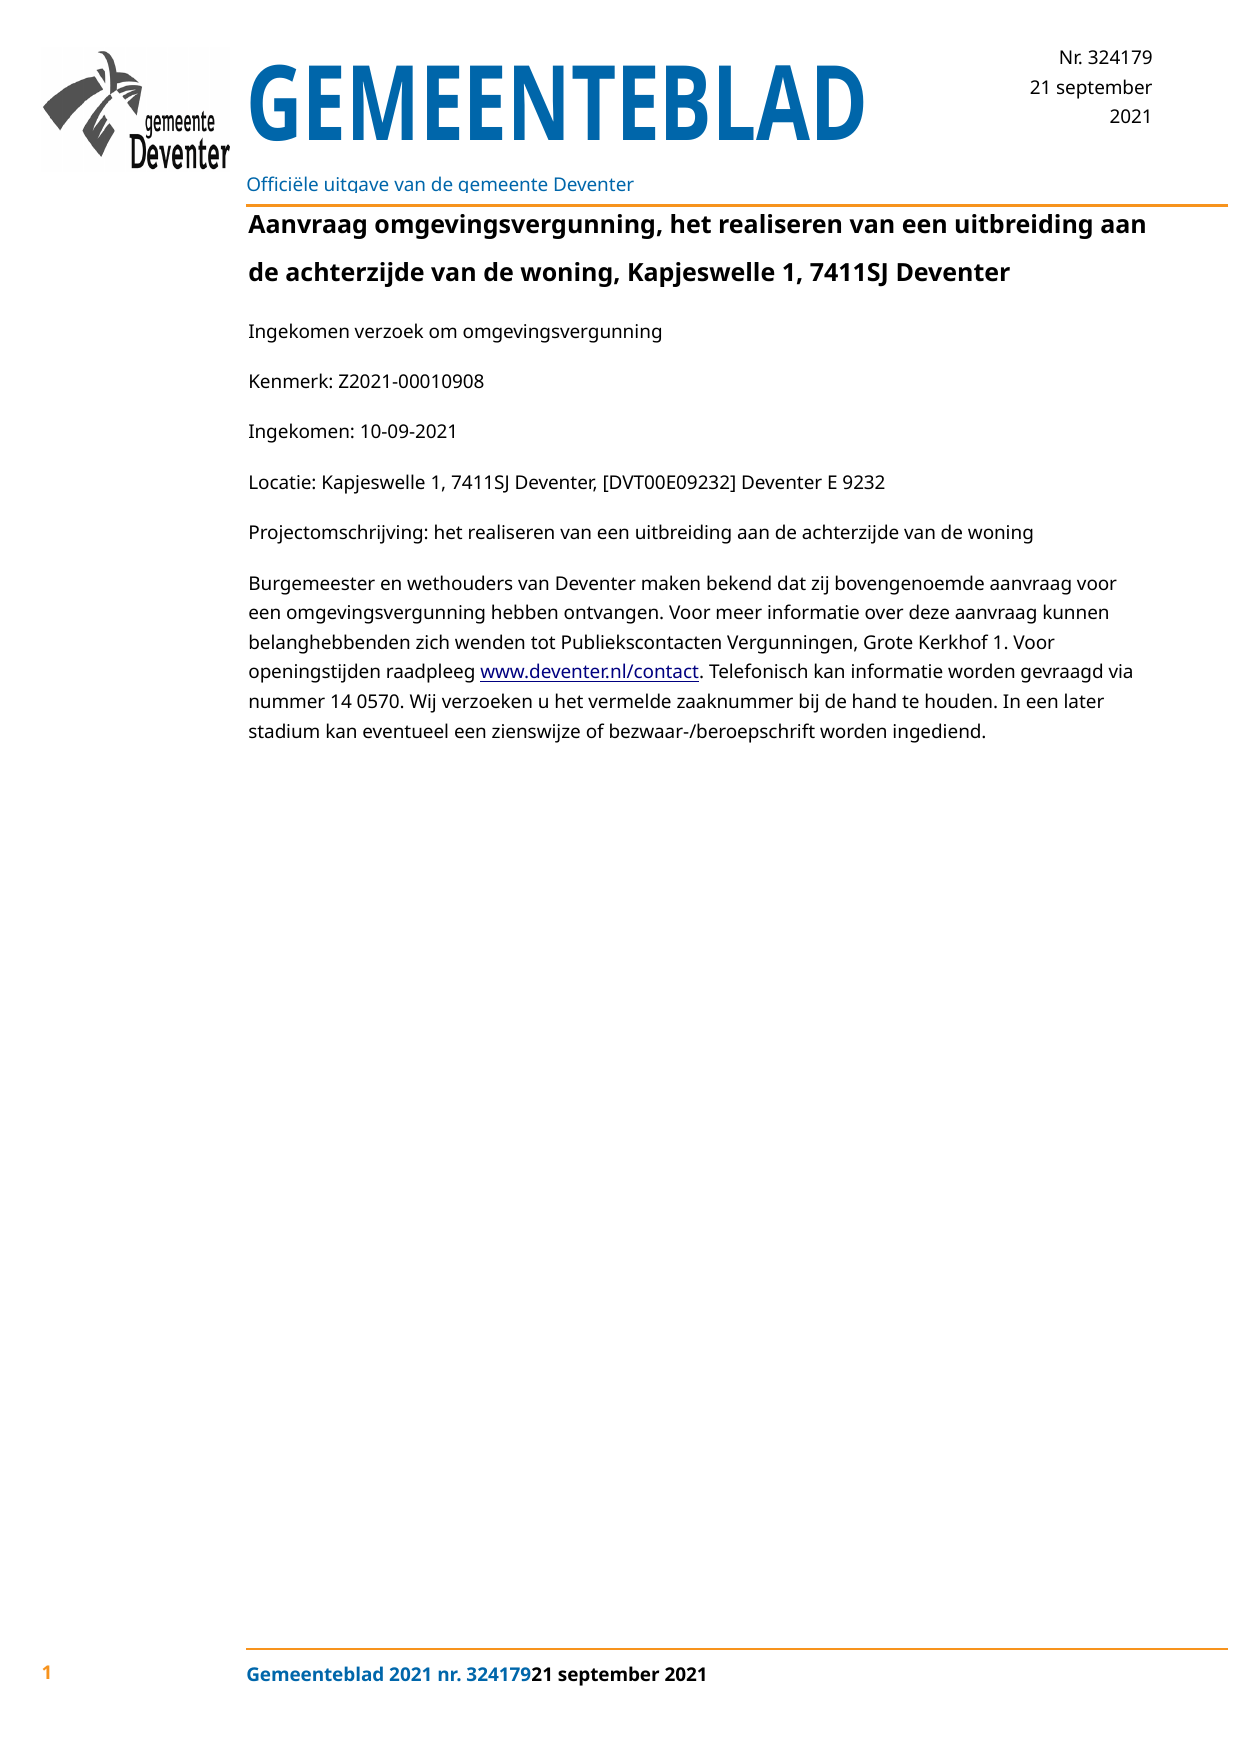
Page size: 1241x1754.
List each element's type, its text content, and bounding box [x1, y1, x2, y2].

text Kenmerk: Z2021-00010908 [248, 368, 1152, 394]
text Aanvraag omgevingsvergunning, het realiseren van een uitbreiding aan de achterzijde van de woning, Kapjeswelle 1, 7411SJ Deventer [248, 207, 1152, 288]
text Burgemeester en wethouders van Deventer maken bekend dat zij bovengenoemde aanvraag voor een omgevingsvergunning hebben ontvangen. Voor meer informatie over deze aanvraag kunnen belanghebbenden zich wenden tot Publiekscontacten Vergunningen, Grote Kerkhof 1. Voor openingstijden raadpleeg www.deventer.nl/contact. Telefonisch kan informatie worden gevraagd via nummer 14 0570. Wij verzoeken u het vermelde zaaknummer bij de hand te houden. In een later stadium kan eventueel een zienswijze of bezwaar-/beroepschrift worden ingediend. [248, 570, 1152, 744]
text Projectomschrijving: het realiseren van een uitbreiding aan de achterzijde van de woning [248, 519, 1152, 545]
text Locatie: Kapjeswelle 1, 7411SJ Deventer, [DVT00E09232] Deventer E 9232 [248, 469, 1152, 495]
picture [41, 47, 231, 172]
text Ingekomen verzoek om omgevingsvergunning [248, 318, 1152, 344]
text Ingekomen: 10-09-2021 [248, 419, 1152, 444]
